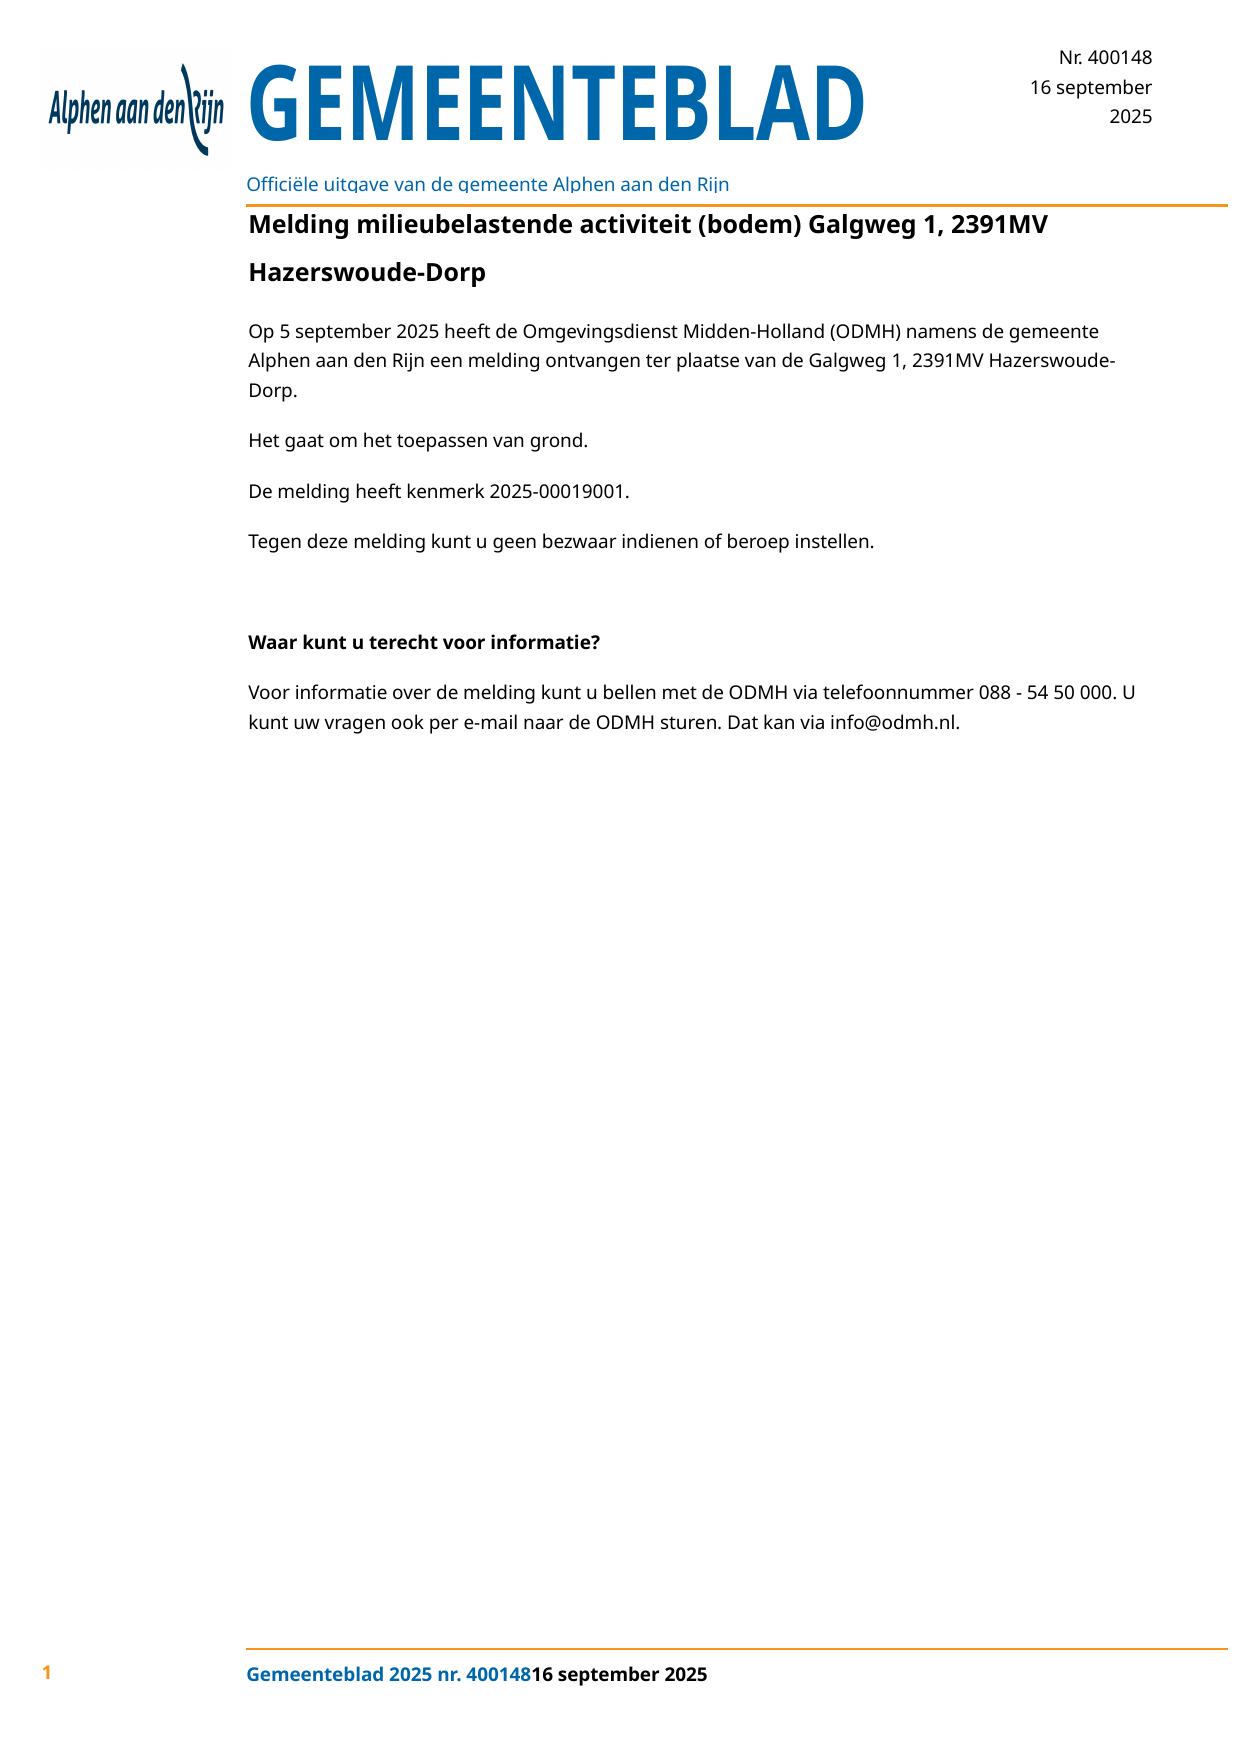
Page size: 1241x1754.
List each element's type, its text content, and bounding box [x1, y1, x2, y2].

text Het gaat om het toepassen van grond. [248, 427, 1152, 453]
text Op 5 september 2025 heeft de Omgevingsdienst Midden-Holland (ODMH) namens de gemeente Alphen aan den Rijn een melding ontvangen ter plaatse van de Galgweg 1, 2391MV Hazerswoude-Dorp. [248, 318, 1152, 403]
text Voor informatie over de melding kunt u bellen met de ODMH via telefoonnummer 088 - 54 50 000. U kunt uw vragen ook per e-mail naar de ODMH sturen. Dat kan via info@odmh.nl. [248, 679, 1152, 735]
picture [41, 47, 231, 172]
text Waar kunt u terecht voor informatie? [248, 629, 1152, 655]
text De melding heeft kenmerk 2025-00019001. [248, 478, 1152, 504]
text Tegen deze melding kunt u geen bezwaar indienen of beroep instellen. [248, 528, 1152, 554]
text Melding milieubelastende activiteit (bodem) Galgweg 1, 2391MV Hazerswoude-Dorp [248, 207, 1152, 288]
